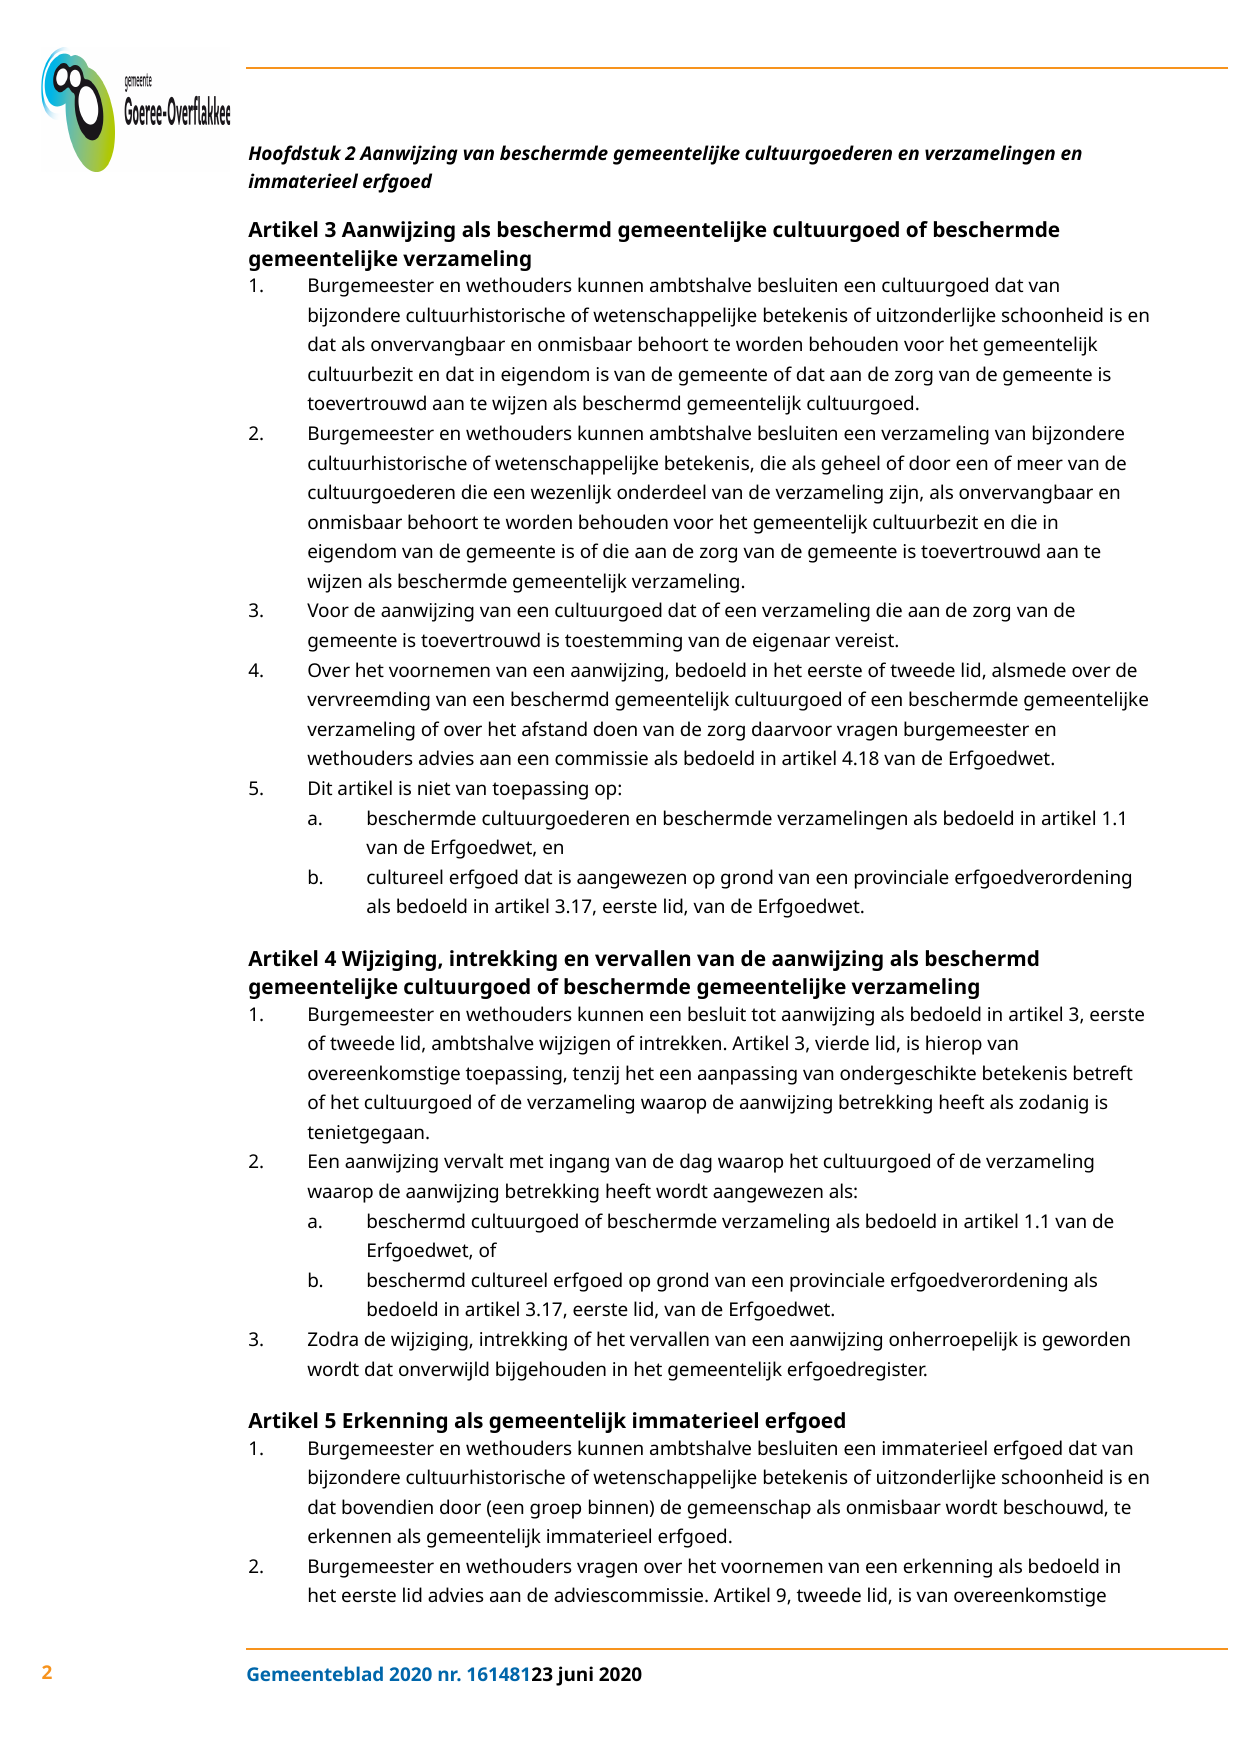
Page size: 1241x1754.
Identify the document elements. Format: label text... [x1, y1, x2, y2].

list Voor de aanwijzing van een cultuurgoed dat of een verzameling die aan de zorg van de gemeente is toevertrouwd is toestemming van de eigenaar vereist. [248, 598, 1152, 653]
list Burgemeester en wethouders vragen over het voornemen van een erkenning als bedoeld in het eerste lid advies aan de adviescommissie. Artikel 9, tweede lid, is van overeenkomstige [248, 1553, 1152, 1608]
list Over het voornemen van een aanwijzing, bedoeld in het eerste of tweede lid, alsmede over de vervreemding van een beschermd gemeentelijk cultuurgoed of een beschermde gemeentelijke verzameling of over het afstand doen van de zorg daarvoor vragen burgemeester en wethouders advies aan een commissie als bedoeld in artikel 4.18 van de Erfgoedwet. [248, 657, 1152, 771]
list beschermde cultuurgoederen en beschermde verzamelingen als bedoeld in artikel 1.1 van de Erfgoedwet, en [307, 805, 1152, 860]
list beschermd cultuurgoed of beschermde verzameling als bedoeld in artikel 1.1 van de Erfgoedwet, of [307, 1208, 1152, 1263]
list Een aanwijzing vervalt met ingang van de dag waarop het cultuurgoed of de verzameling waarop de aanwijzing betrekking heeft wordt aangewezen als: [248, 1149, 1152, 1204]
text Artikel 3 Aanwijzing als beschermd gemeentelijke cultuurgoed of beschermde gemeentelijke verzameling [248, 215, 1152, 272]
list cultureel erfgoed dat is aangewezen op grond van een provinciale erfgoedverordening als bedoeld in artikel 3.17, eerste lid, van de Erfgoedwet. [307, 864, 1152, 919]
text Hoofdstuk 2 Aanwijzing van beschermde gemeentelijke cultuurgoederen en verzamelingen en immaterieel erfgoed [248, 140, 1152, 194]
list Burgemeester en wethouders kunnen ambtshalve besluiten een verzameling van bijzondere cultuurhistorische of wetenschappelijke betekenis, die als geheel of door een of meer van de cultuurgoederen die een wezenlijk onderdeel van de verzameling zijn, als onvervangbaar en onmisbaar behoort te worden behouden voor het gemeentelijk cultuurbezit en die in eigendom van de gemeente is of die aan de zorg van de gemeente is toevertrouwd aan te wijzen als beschermde gemeentelijk verzameling. [248, 420, 1152, 594]
list beschermd cultureel erfgoed op grond van een provinciale erfgoedverordening als bedoeld in artikel 3.17, eerste lid, van de Erfgoedwet. [307, 1267, 1152, 1322]
picture [41, 47, 231, 172]
list Burgemeester en wethouders kunnen ambtshalve besluiten een immaterieel erfgoed dat van bijzondere cultuurhistorische of wetenschappelijke betekenis of uitzonderlijke schoonheid is en dat bovendien door (een groep binnen) de gemeenschap als onmisbaar wordt beschouwd, te erkennen als gemeentelijk immaterieel erfgoed. [248, 1435, 1152, 1549]
list Burgemeester en wethouders kunnen een besluit tot aanwijzing als bedoeld in artikel 3, eerste of tweede lid, ambtshalve wijzigen of intrekken. Artikel 3, vierde lid, is hierop van overeenkomstige toepassing, tenzij het een aanpassing van ondergeschikte betekenis betreft of het cultuurgoed of de verzameling waarop de aanwijzing betrekking heeft als zodanig is tenietgegaan. [248, 1001, 1152, 1145]
text Artikel 5 Erkenning als gemeentelijk immaterieel erfgoed [248, 1406, 1152, 1435]
list Burgemeester en wethouders kunnen ambtshalve besluiten een cultuurgoed dat van bijzondere cultuurhistorische of wetenschappelijke betekenis of uitzonderlijke schoonheid is en dat als onvervangbaar en onmisbaar behoort te worden behouden voor het gemeentelijk cultuurbezit en dat in eigendom is van de gemeente of dat aan de zorg van de gemeente is toevertrouwd aan te wijzen als beschermd gemeentelijk cultuurgoed. [248, 272, 1152, 416]
list Zodra de wijziging, intrekking of het vervallen van een aanwijzing onherroepelijk is geworden wordt dat onverwijld bijgehouden in het gemeentelijk erfgoedregister. [248, 1326, 1152, 1382]
list Dit artikel is niet van toepassing op: [248, 775, 1152, 801]
text Artikel 4 Wijziging, intrekking en vervallen van de aanwijzing als beschermd gemeentelijke cultuurgoed of beschermde gemeentelijke verzameling [248, 944, 1152, 1001]
